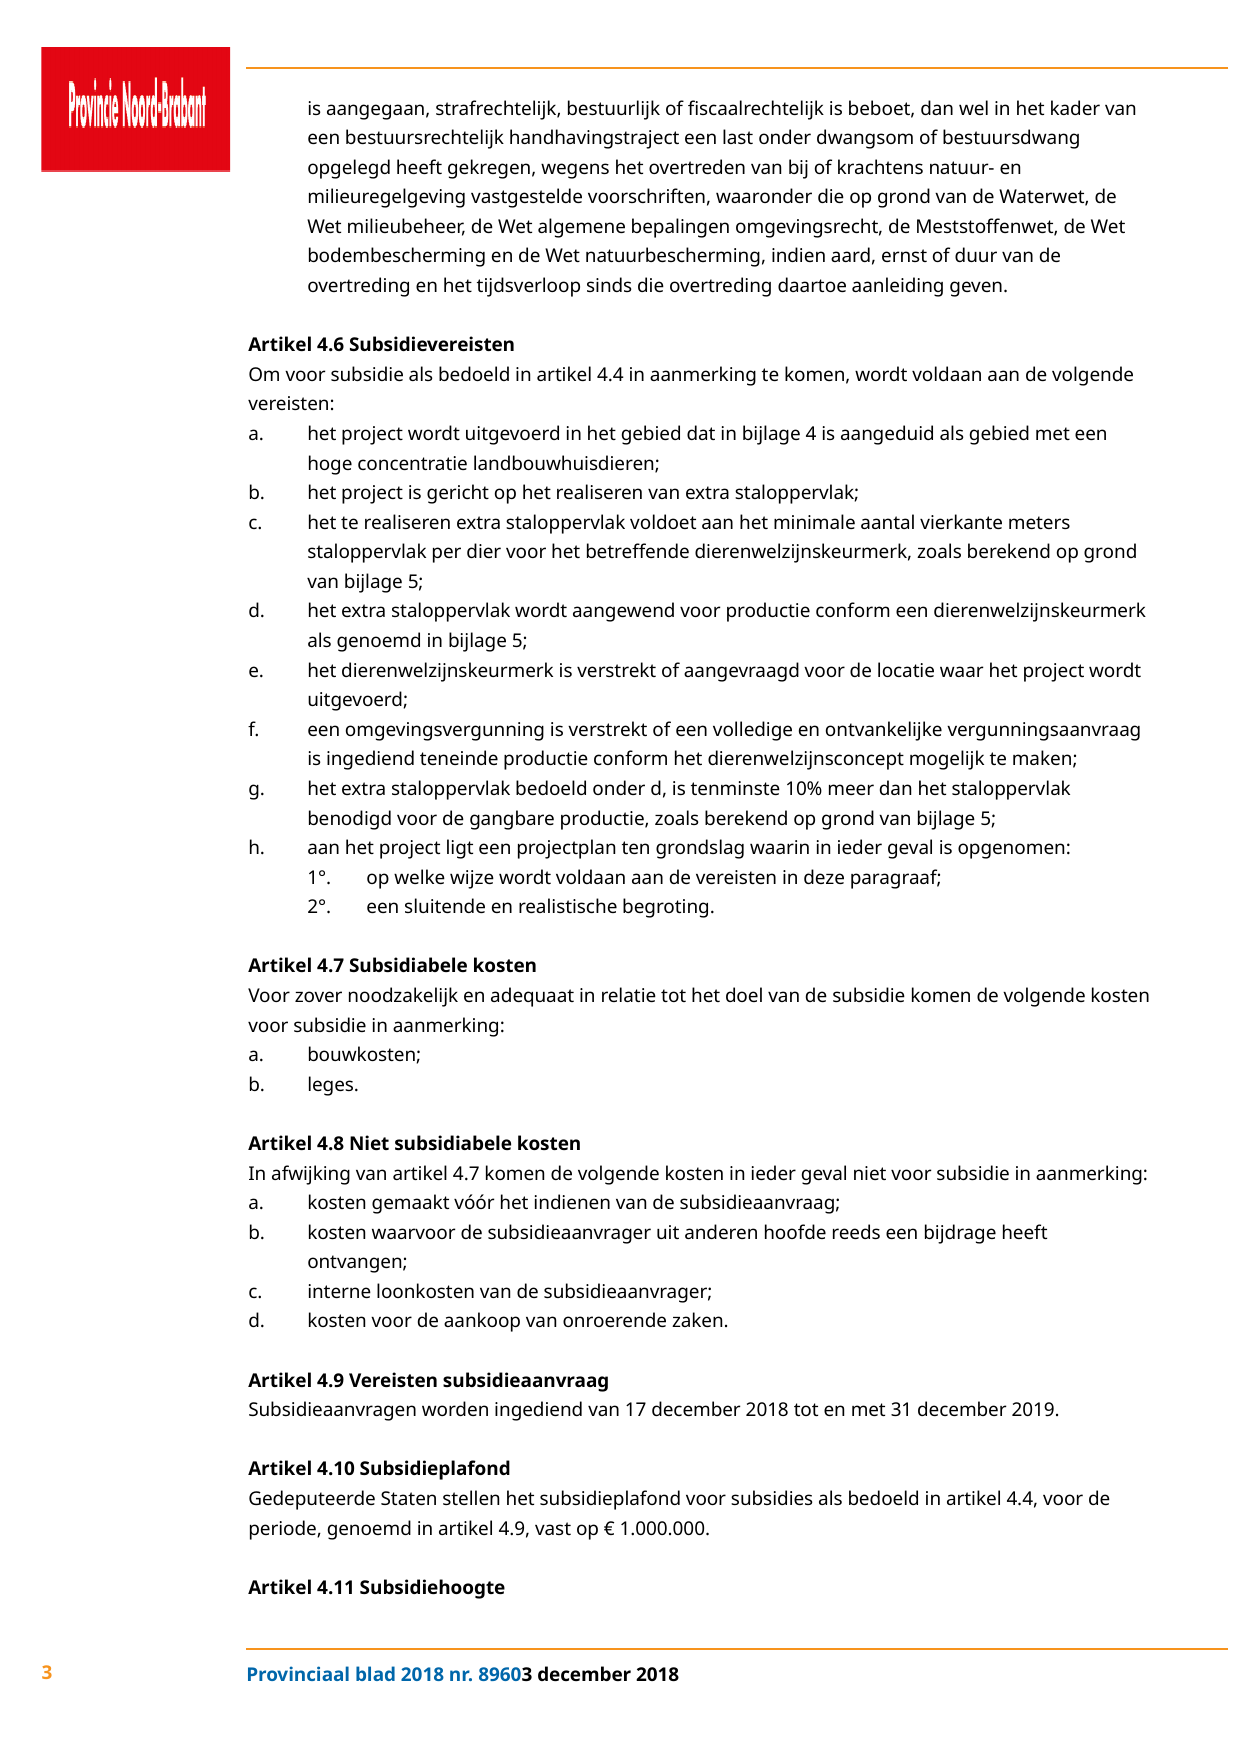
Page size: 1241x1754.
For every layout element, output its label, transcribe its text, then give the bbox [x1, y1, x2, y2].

list een omgevingsvergunning is verstrekt of een volledige en ontvankelijke vergunningsaanvraag is ingediend teneinde productie conform het dierenwelzijnsconcept mogelijk te maken; [248, 716, 1152, 771]
list een sluitende en realistische begroting. [307, 893, 1152, 919]
list het project is gericht op het realiseren van extra staloppervlak; [248, 479, 1152, 505]
text In afwijking van artikel 4.7 komen de volgende kosten in ieder geval niet voor subsidie in aanmerking: [248, 1160, 1152, 1186]
list kosten voor de aankoop van onroerende zaken. [248, 1308, 1152, 1333]
list is aangegaan, strafrechtelijk, bestuurlijk of fiscaalrechtelijk is beboet, dan wel in het kader van een bestuursrechtelijk handhavingstraject een last onder dwangsom of bestuursdwang opgelegd heeft gekregen, wegens het overtreden van bij of krachtens natuur- en milieuregelgeving vastgestelde voorschriften, waaronder die op grond van de Waterwet, de Wet milieubeheer, de Wet algemene bepalingen omgevingsrecht, de Meststoffenwet, de Wet bodembescherming en de Wet natuurbescherming, indien aard, ernst of duur van de overtreding en het tijdsverloop sinds die overtreding daartoe aanleiding geven. [248, 95, 1152, 298]
text Artikel 4.11 Subsidiehoogte [248, 1574, 1152, 1600]
list interne loonkosten van de subsidieaanvrager; [248, 1278, 1152, 1304]
list het extra staloppervlak bedoeld onder d, is tenminste 10% meer dan het staloppervlak benodigd voor de gangbare productie, zoals berekend op grond van bijlage 5; [248, 775, 1152, 831]
list aan het project ligt een projectplan ten grondslag waarin in ieder geval is opgenomen: [248, 834, 1152, 860]
list het project wordt uitgevoerd in het gebied dat in bijlage 4 is aangeduid als gebied met een hoge concentratie landbouwhuisdieren; [248, 420, 1152, 476]
text Artikel 4.8 Niet subsidiabele kosten [248, 1130, 1152, 1156]
picture [41, 47, 231, 172]
list op welke wijze wordt voldaan aan de vereisten in deze paragraaf; [307, 864, 1152, 890]
list bouwkosten; [248, 1041, 1152, 1067]
text Artikel 4.6 Subsidievereisten [248, 331, 1152, 357]
text Om voor subsidie als bedoeld in artikel 4.4 in aanmerking te komen, wordt voldaan aan de volgende vereisten: [248, 361, 1152, 416]
text Gedeputeerde Staten stellen het subsidieplafond voor subsidies als bedoeld in artikel 4.4, voor de periode, genoemd in artikel 4.9, vast op € 1.000.000. [248, 1485, 1152, 1541]
list kosten waarvoor de subsidieaanvrager uit anderen hoofde reeds een bijdrage heeft ontvangen; [248, 1219, 1152, 1274]
text Artikel 4.7 Subsidiabele kosten [248, 953, 1152, 978]
text Subsidieaanvragen worden ingediend van 17 december 2018 tot en met 31 december 2019. [248, 1396, 1152, 1422]
list het te realiseren extra staloppervlak voldoet aan het minimale aantal vierkante meters staloppervlak per dier voor het betreffende dierenwelzijnskeurmerk, zoals berekend op grond van bijlage 5; [248, 509, 1152, 594]
list het dierenwelzijnskeurmerk is verstrekt of aangevraagd voor de locatie waar het project wordt uitgevoerd; [248, 657, 1152, 712]
text Voor zover noodzakelijk en adequaat in relatie tot het doel van de subsidie komen de volgende kosten voor subsidie in aanmerking: [248, 982, 1152, 1038]
list leges. [248, 1071, 1152, 1097]
text Artikel 4.9 Vereisten subsidieaanvraag [248, 1367, 1152, 1393]
list het extra staloppervlak wordt aangewend voor productie conform een dierenwelzijnskeurmerk als genoemd in bijlage 5; [248, 598, 1152, 653]
text Artikel 4.10 Subsidieplafond [248, 1456, 1152, 1481]
list kosten gemaakt vóór het indienen van de subsidieaanvraag; [248, 1189, 1152, 1215]
